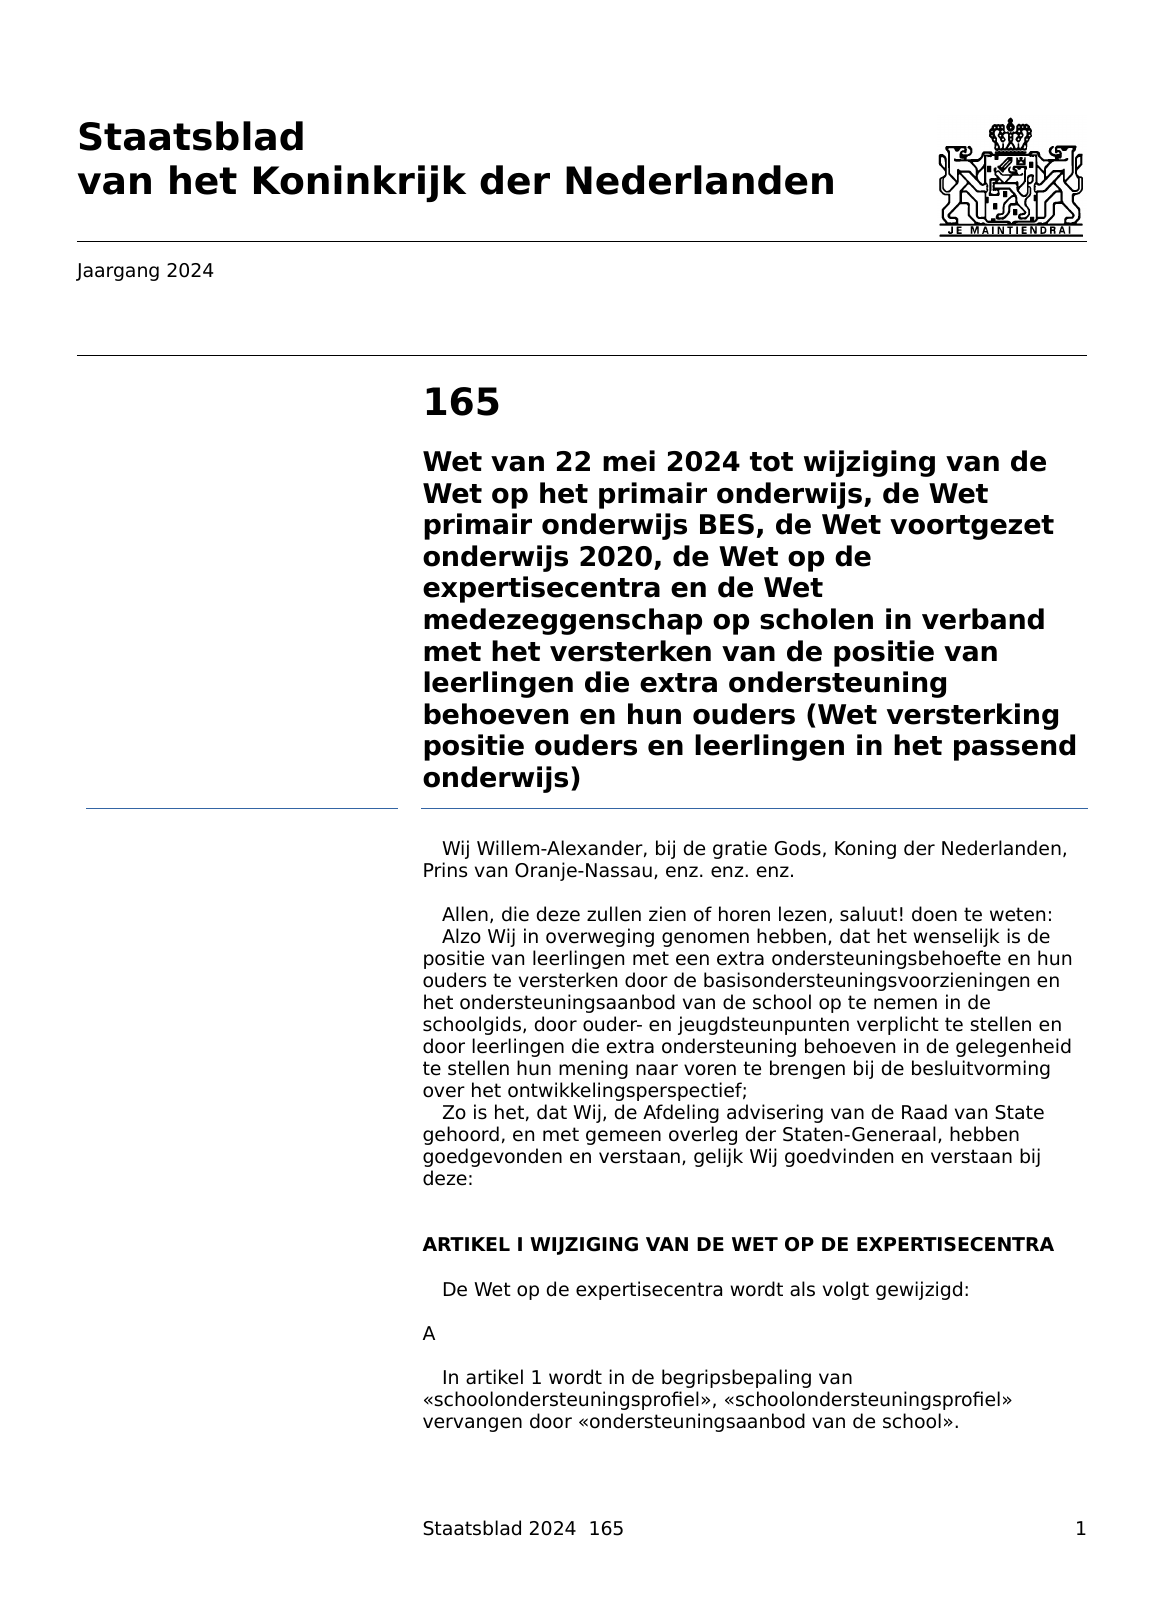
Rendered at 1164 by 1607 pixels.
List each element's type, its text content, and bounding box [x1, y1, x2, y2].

table_header Staatsblad van het Koninkrijk der Nederlanden [77, 100, 886, 241]
text Alzo Wij in overweging genomen hebben, dat het wenselijk is de positie van leerlingen met een extra ondersteuningsbehoefte en hun ouders te versterken door de basisondersteuningsvoorzieningen en het ondersteuningsaanbod van de school op te nemen in de schoolgids, door ouder- en jeugdsteunpunten verplicht te stellen en door leerlingen die extra ondersteuning behoeven in de gelegenheid te stellen hun mening naar voren te brengen bij de besluitvorming over het ontwikkelingsperspectief; [422, 926, 1087, 1102]
text In artikel 1 wordt in de begripsbepaling van «schoolondersteuningsprofiel», «schoolondersteuningsprofiel» vervangen door «ondersteuningsaanbod van de school». [422, 1367, 1087, 1433]
subtitle 165 [422, 381, 1087, 424]
text De Wet op de expertisecentra wordt als volgt gewijzigd: [422, 1278, 1087, 1301]
table_header [886, 100, 1087, 241]
text Wij Willem-Alexander, bij de gratie Gods, Koning der Nederlanden, Prins van Oranje-Nassau, enz. enz. enz. [422, 838, 1087, 882]
text Zo is het, dat Wij, de Afdeling advisering van de Raad van State gehoord, en met gemeen overleg der Staten-Generaal, hebben goedgevonden en verstaan, gelijk Wij goedvinden en verstaan bij deze: [422, 1102, 1087, 1190]
text A [422, 1323, 1087, 1345]
text Wet van 22 mei 2024 tot wijziging van de Wet op het primair onderwijs, de Wet primair onderwijs BES, de Wet voortgezet onderwijs 2020, de Wet op de expertisecentra en de Wet medezeggenschap op scholen in verband met het versterken van de positie van leerlingen die extra ondersteuning behoeven en hun ouders (Wet versterking positie ouders en leerlingen in het passend onderwijs) [422, 447, 1087, 794]
text Allen, die deze zullen zien of horen lezen, saluut! doen te weten: [422, 904, 1087, 926]
table_cell Jaargang 2024 [77, 242, 1087, 355]
picture [936, 115, 1087, 240]
subtitle ARTIKEL I WIJZIGING VAN DE WET OP DE EXPERTISECENTRA [422, 1234, 1087, 1256]
